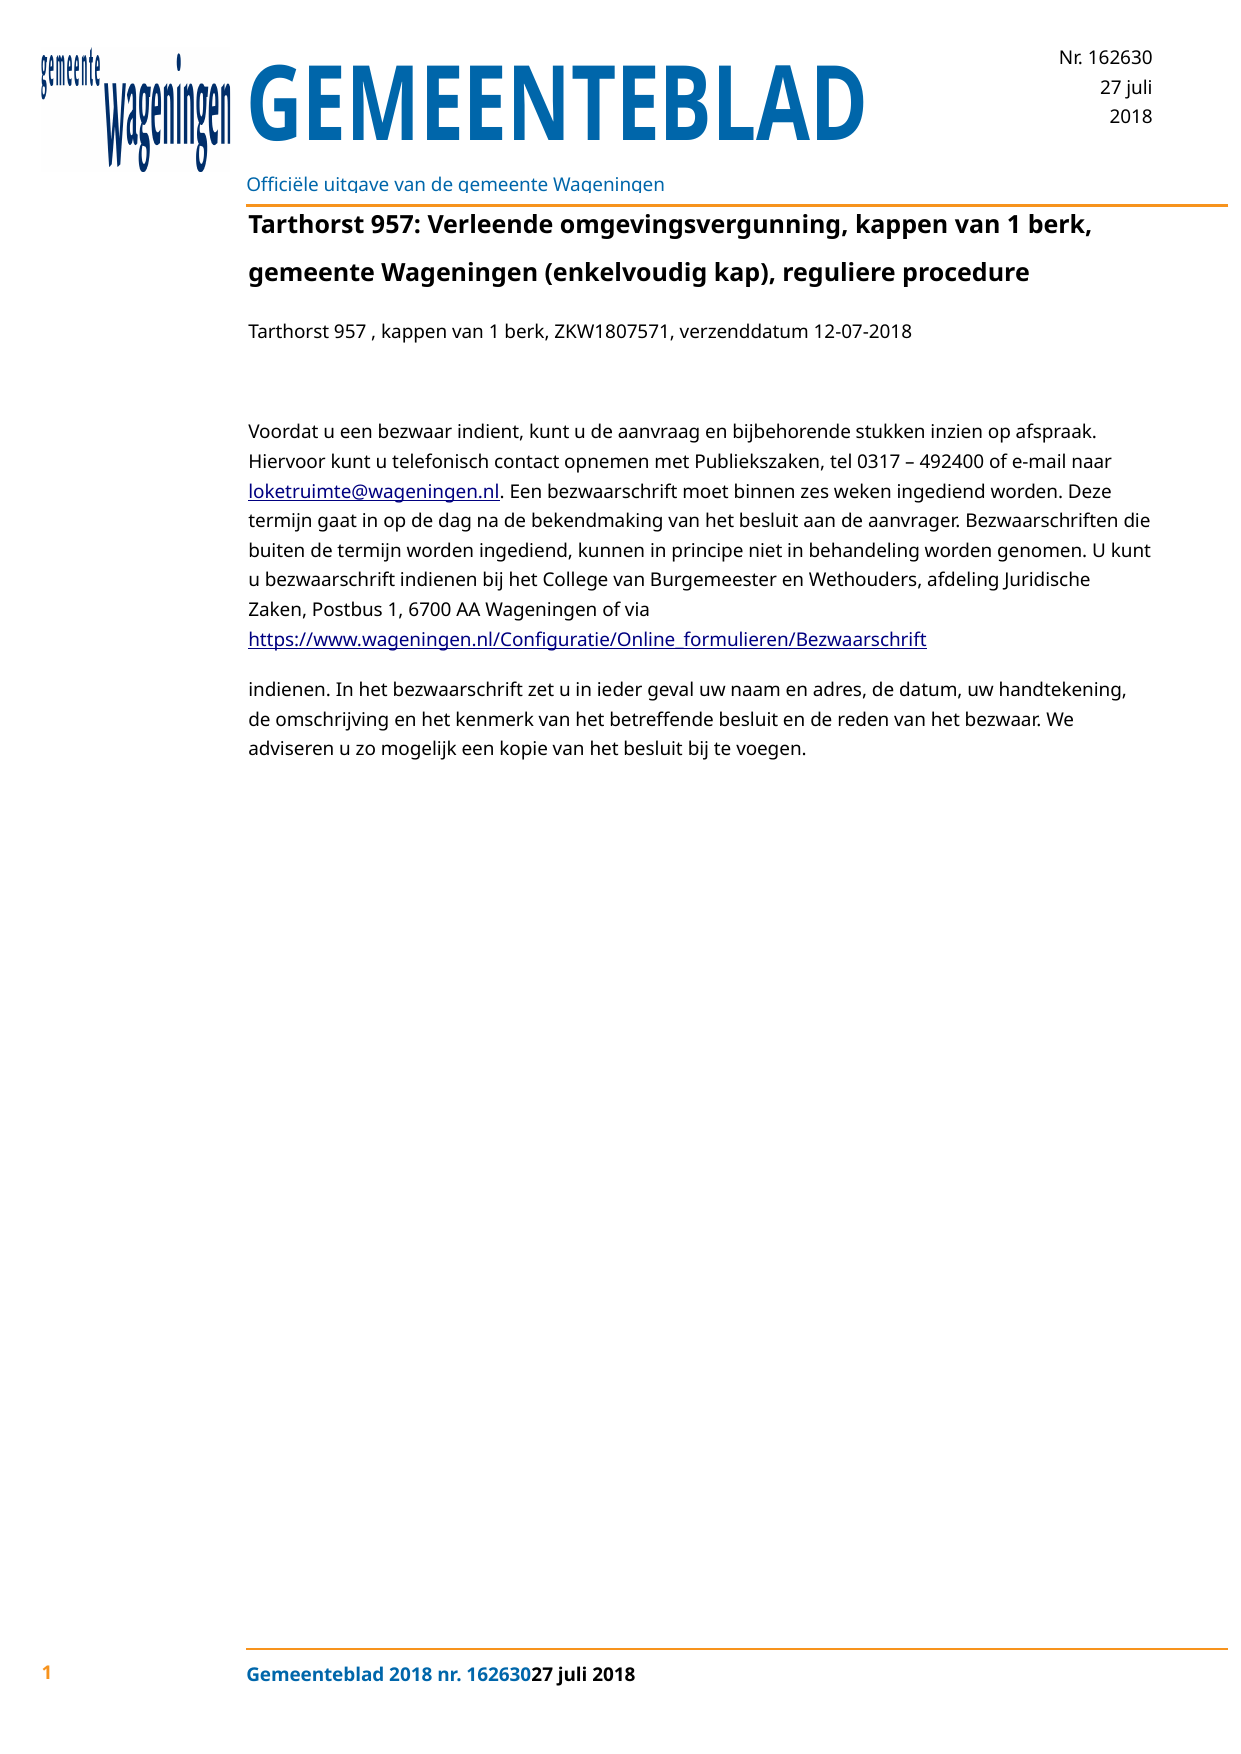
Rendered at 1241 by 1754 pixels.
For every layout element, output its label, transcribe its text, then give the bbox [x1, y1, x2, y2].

text Voordat u een bezwaar indient, kunt u de aanvraag en bijbehorende stukken inzien op afspraak. Hiervoor kunt u telefonisch contact opnemen met Publiekszaken, tel 0317 – 492400 of e-mail naar loketruimte@wageningen.nl. Een bezwaarschrift moet binnen zes weken ingediend worden. Deze termijn gaat in op de dag na de bekendmaking van het besluit aan de aanvrager. Bezwaarschriften die buiten de termijn worden ingediend, kunnen in principe niet in behandeling worden genomen. U kunt u bezwaarschrift indienen bij het College van Burgemeester en Wethouders, afdeling Juridische Zaken, Postbus 1, 6700 AA Wageningen of via https://www.wageningen.nl/Configuratie/Online_formulieren/Bezwaarschrift [248, 419, 1152, 652]
text indienen. In het bezwaarschrift zet u in ieder geval uw naam en adres, de datum, uw handtekening, de omschrijving en het kenmerk van het betreffende besluit en de reden van het bezwaar. We adviseren u zo mogelijk een kopie van het besluit bij te voegen. [248, 676, 1152, 761]
text Tarthorst 957: Verleende omgevingsvergunning, kappen van 1 berk, gemeente Wageningen (enkelvoudig kap), reguliere procedure [248, 207, 1152, 288]
picture [41, 47, 231, 172]
text Tarthorst 957 , kappen van 1 berk, ZKW1807571, verzenddatum 12-07-2018 [248, 318, 1152, 344]
